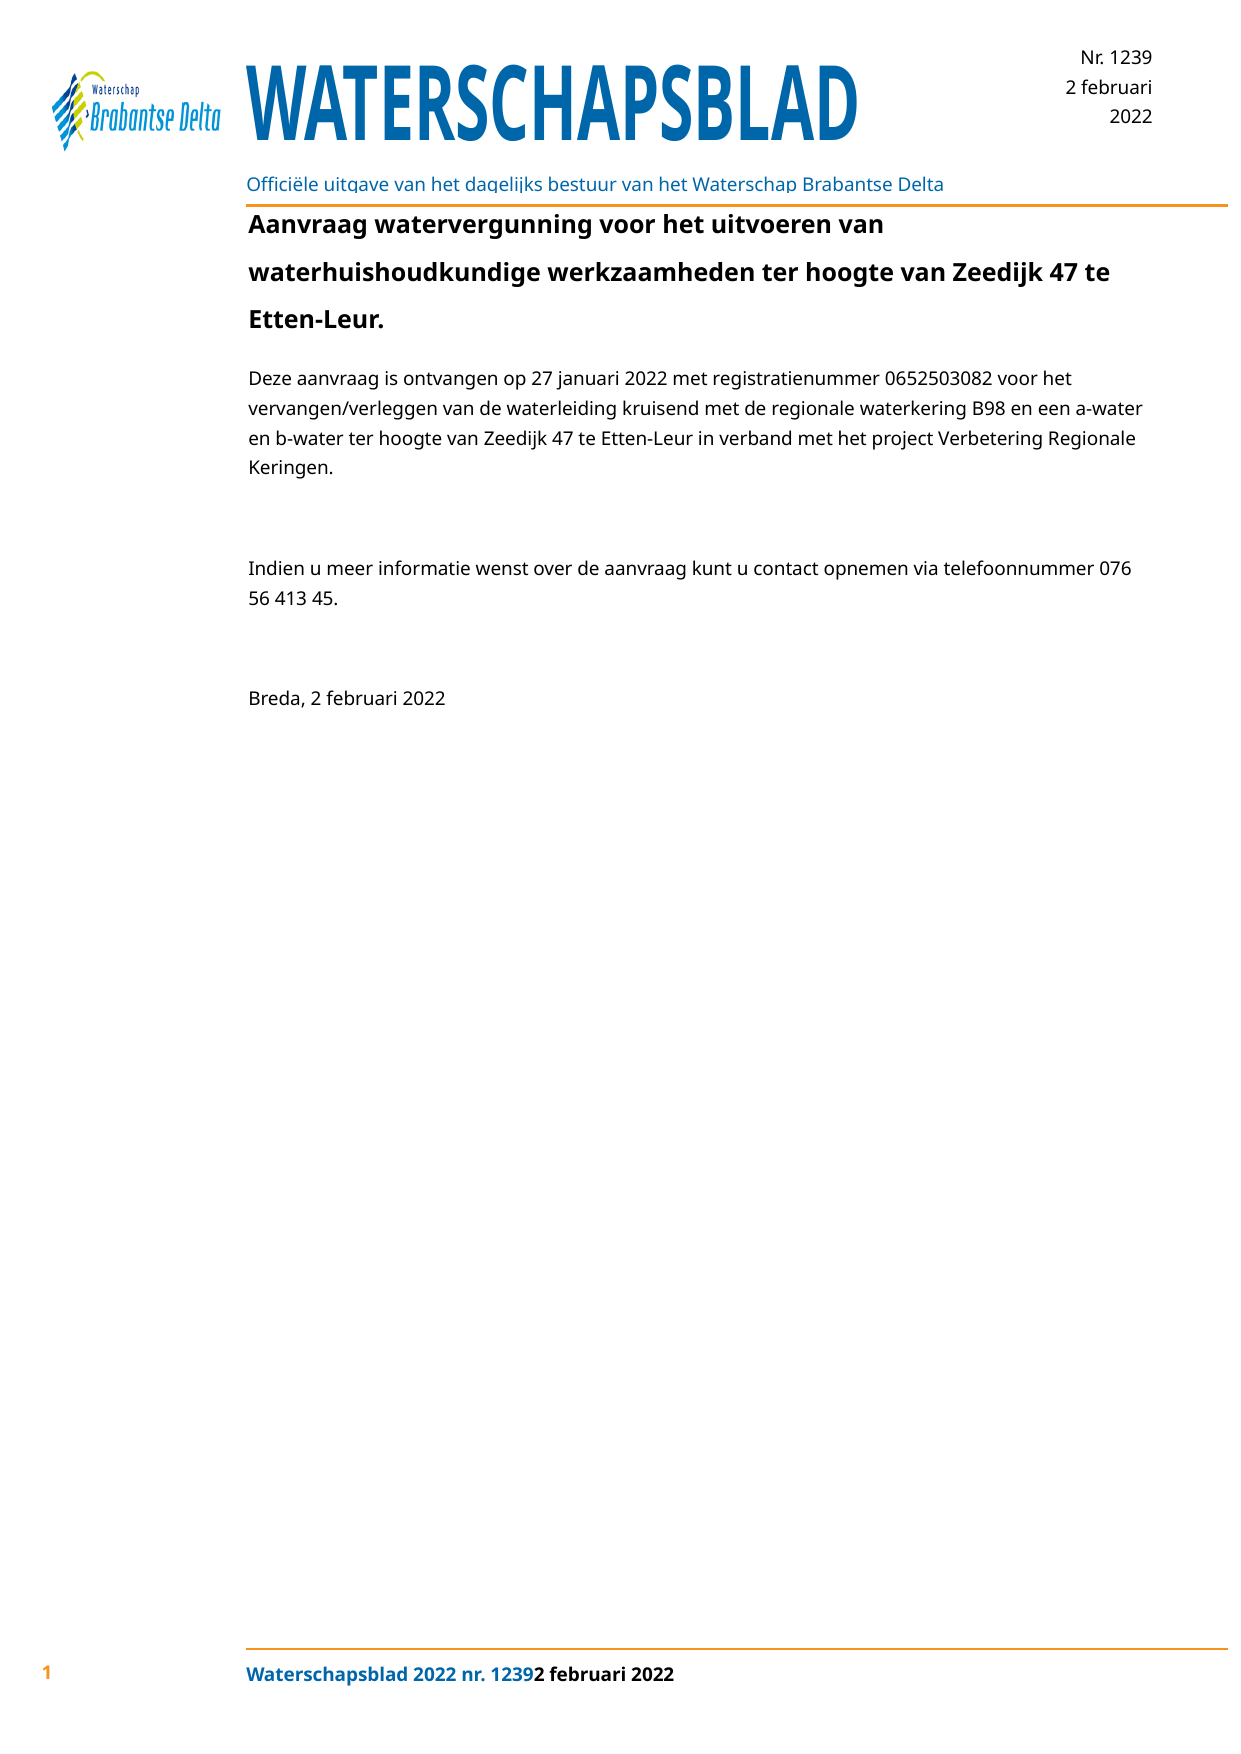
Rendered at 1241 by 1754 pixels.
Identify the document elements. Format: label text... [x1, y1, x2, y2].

text Breda, 2 februari 2022 [248, 686, 1152, 711]
text Deze aanvraag is ontvangen op 27 januari 2022 met registratienummer 0652503082 voor het vervangen/verleggen van de waterleiding kruisend met de regionale waterkering B98 en een a-water en b-water ter hoogte van Zeedijk 47 te Etten-Leur in verband met het project Verbetering Regionale Keringen. [248, 366, 1152, 480]
picture [41, 47, 231, 172]
text Aanvraag watervergunning voor het uitvoeren van waterhuishoudkundige werkzaamheden ter hoogte van Zeedijk 47 te Etten-Leur. [248, 207, 1152, 336]
text Indien u meer informatie wenst over de aanvraag kunt u contact opnemen via telefoonnummer 076 56 413 45. [248, 555, 1152, 610]
